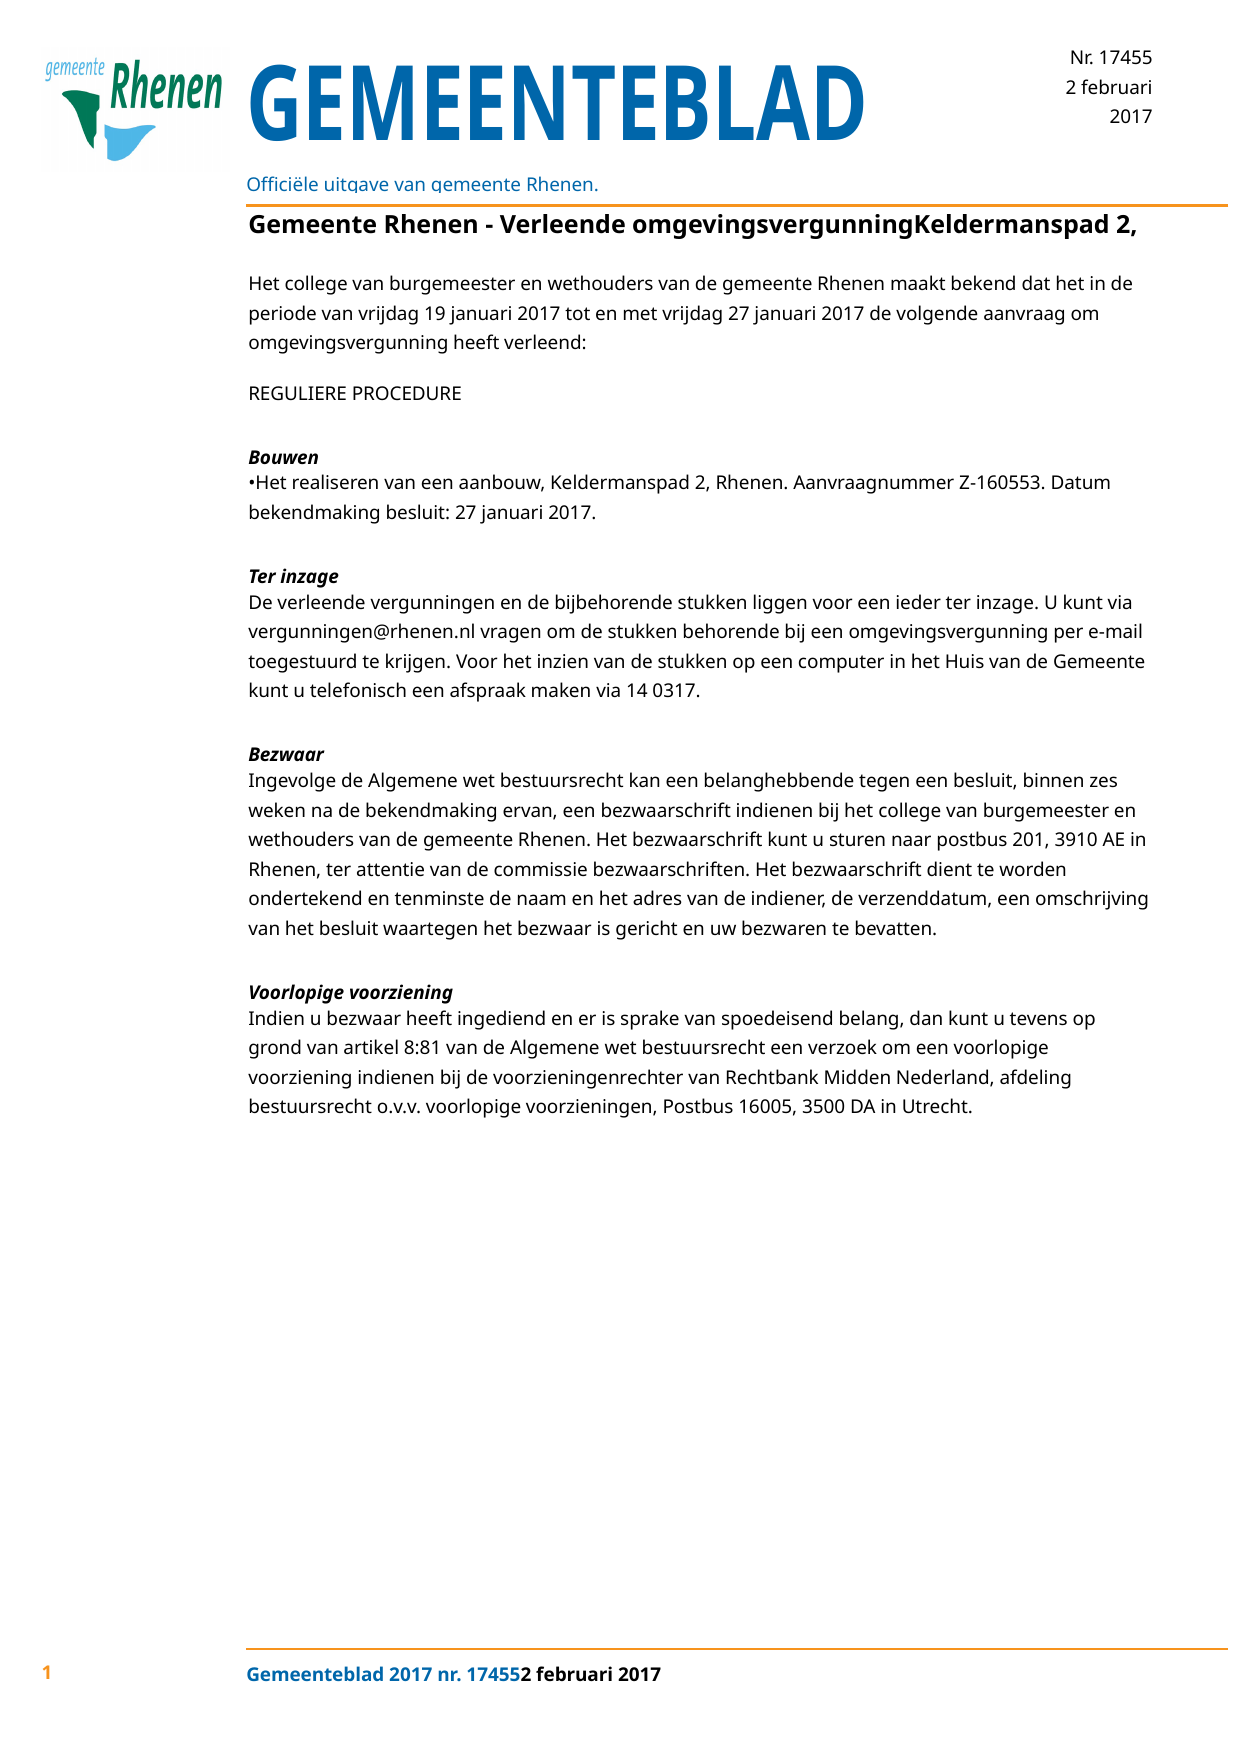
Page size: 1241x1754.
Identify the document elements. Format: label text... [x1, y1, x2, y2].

text Ingevolge de Algemene wet bestuursrecht kan een belanghebbende tegen een besluit, binnen zes weken na de bekendmaking ervan, een bezwaarschrift indienen bij het college van burgemeester en wethouders van de gemeente Rhenen. Het bezwaarschrift kunt u sturen naar postbus 201, 3910 AE in Rhenen, ter attentie van de commissie bezwaarschriften. Het bezwaarschrift dient te worden ondertekend en tenminste de naam en het adres van de indiener, de verzenddatum, een omschrijving van het besluit waartegen het bezwaar is gericht en uw bezwaren te bevatten. [248, 767, 1152, 941]
text Indien u bezwaar heeft ingediend en er is sprake van spoedeisend belang, dan kunt u tevens op grond van artikel 8:81 van de Algemene wet bestuursrecht een verzoek om een voorlopige voorziening indienen bij de voorzieningenrechter van Rechtbank Midden Nederland, afdeling bestuursrecht o.v.v. voorlopige voorzieningen, Postbus 16005, 3500 DA in Utrecht. [248, 1005, 1152, 1119]
text •Het realiseren van een aanbouw, Keldermanspad 2, Rhenen. Aanvraagnummer Z-160553. Datum bekendmaking besluit: 27 januari 2017. [248, 469, 1152, 525]
text Het college van burgemeester en wethouders van de gemeente Rhenen maakt bekend dat het in de periode van vrijdag 19 januari 2017 tot en met vrijdag 27 januari 2017 de volgende aanvraag om omgevingsvergunning heeft verleend: [248, 270, 1152, 355]
text Voorlopige voorziening [248, 979, 1152, 1005]
text Gemeente Rhenen - Verleende omgevingsvergunningKeldermanspad 2, [248, 207, 1152, 241]
text De verleende vergunningen en de bijbehorende stukken liggen voor een ieder ter inzage. U kunt via vergunningen@rhenen.nl vragen om de stukken behorende bij een omgevingsvergunning per e-mail toegestuurd te krijgen. Voor het inzien van de stukken op een computer in het Huis van de Gemeente kunt u telefonisch een afspraak maken via 14 0317. [248, 589, 1152, 703]
text Bouwen [248, 444, 1152, 469]
picture [41, 47, 231, 172]
text Bezwaar [248, 742, 1152, 767]
text Ter inzage [248, 563, 1152, 589]
text REGULIERE PROCEDURE [248, 380, 1152, 406]
